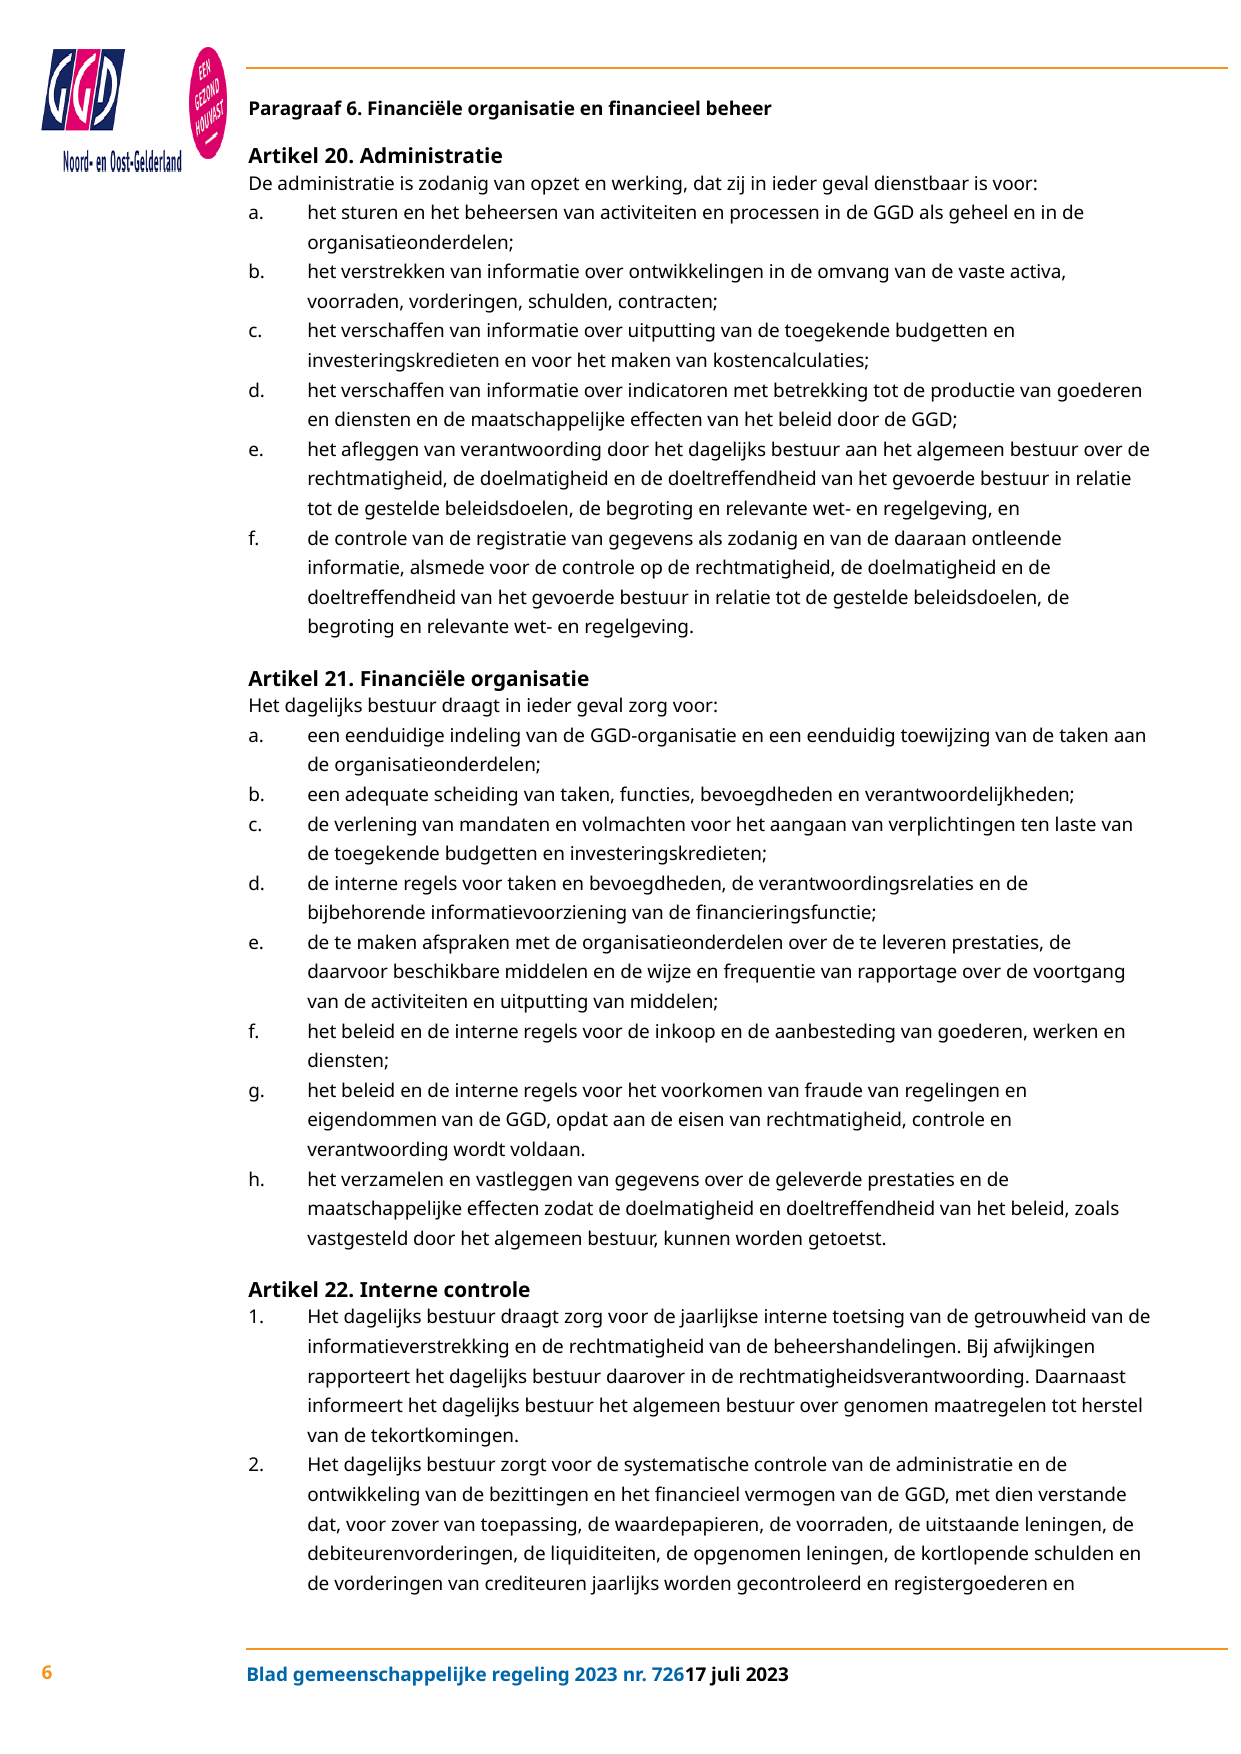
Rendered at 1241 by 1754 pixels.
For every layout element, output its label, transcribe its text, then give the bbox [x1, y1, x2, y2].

list een eenduidige indeling van de GGD-organisatie en een eenduidig toewijzing van de taken aan de organisatieonderdelen; [248, 722, 1152, 777]
list de verlening van mandaten en volmachten voor het aangaan van verplichtingen ten laste van de toegekende budgetten en investeringskredieten; [248, 811, 1152, 866]
list Het dagelijks bestuur draagt zorg voor de jaarlijkse interne toetsing van de getrouwheid van de informatieverstrekking en de rechtmatigheid van de beheershandelingen. Bij afwijkingen rapporteert het dagelijks bestuur daarover in de rechtmatigheidsverantwoording. Daarnaast informeert het dagelijks bestuur het algemeen bestuur over genomen maatregelen tot herstel van de tekortkomingen. [248, 1304, 1152, 1448]
list de te maken afspraken met de organisatieonderdelen over de te leveren prestaties, de daarvoor beschikbare middelen en de wijze en frequentie van rapportage over de voortgang van de activiteiten en uitputting van middelen; [248, 929, 1152, 1014]
list het sturen en het beheersen van activiteiten en processen in de GGD als geheel en in de organisatieonderdelen; [248, 199, 1152, 255]
list een adequate scheiding van taken, functies, bevoegdheden en verantwoordelijkheden; [248, 781, 1152, 807]
text Het dagelijks bestuur draagt in ieder geval zorg voor: [248, 692, 1152, 718]
list Het dagelijks bestuur zorgt voor de systematische controle van de administratie en de ontwikkeling van de bezittingen en het financieel vermogen van de GGD, met dien verstande dat, voor zover van toepassing, de waardepapieren, de voorraden, de uitstaande leningen, de debiteurenvorderingen, de liquiditeiten, de opgenomen leningen, de kortlopende schulden en de vorderingen van crediteuren jaarlijks worden gecontroleerd en registergoederen en [248, 1452, 1152, 1596]
text Artikel 21. Financiële organisatie [248, 664, 1152, 692]
list het verstrekken van informatie over ontwikkelingen in de omvang van de vaste activa, voorraden, vorderingen, schulden, contracten; [248, 258, 1152, 314]
list het verzamelen en vastleggen van gegevens over de geleverde prestaties en de maatschappelijke effecten zodat de doelmatigheid en doeltreffendheid van het beleid, zoals vastgesteld door het algemeen bestuur, kunnen worden getoetst. [248, 1166, 1152, 1251]
picture [41, 47, 231, 172]
list het verschaffen van informatie over indicatoren met betrekking tot de productie van goederen en diensten en de maatschappelijke effecten van het beleid door de GGD; [248, 377, 1152, 432]
text Artikel 20. Administratie [248, 141, 1152, 170]
list het beleid en de interne regels voor het voorkomen van fraude van regelingen en eigendommen van de GGD, opdat aan de eisen van rechtmatigheid, controle en verantwoording wordt voldaan. [248, 1077, 1152, 1162]
list het verschaffen van informatie over uitputting van de toegekende budgetten en investeringskredieten en voor het maken van kostencalculaties; [248, 318, 1152, 373]
text Paragraaf 6. Financiële organisatie en financieel beheer [248, 95, 1152, 121]
list het afleggen van verantwoording door het dagelijks bestuur aan het algemeen bestuur over de rechtmatigheid, de doelmatigheid en de doeltreffendheid van het gevoerde bestuur in relatie tot de gestelde beleidsdoelen, de begroting en relevante wet- en regelgeving, en [248, 436, 1152, 521]
text Artikel 22. Interne controle [248, 1275, 1152, 1304]
text De administratie is zodanig van opzet en werking, dat zij in ieder geval dienstbaar is voor: [248, 170, 1152, 196]
list de controle van de registratie van gegevens als zodanig en van de daaraan ontleende informatie, alsmede voor de controle op de rechtmatigheid, de doelmatigheid en de doeltreffendheid van het gevoerde bestuur in relatie tot de gestelde beleidsdoelen, de begroting en relevante wet- en regelgeving. [248, 525, 1152, 639]
list het beleid en de interne regels voor de inkoop en de aanbesteding van goederen, werken en diensten; [248, 1018, 1152, 1073]
list de interne regels voor taken en bevoegdheden, de verantwoordingsrelaties en de bijbehorende informatievoorziening van de financieringsfunctie; [248, 870, 1152, 925]
